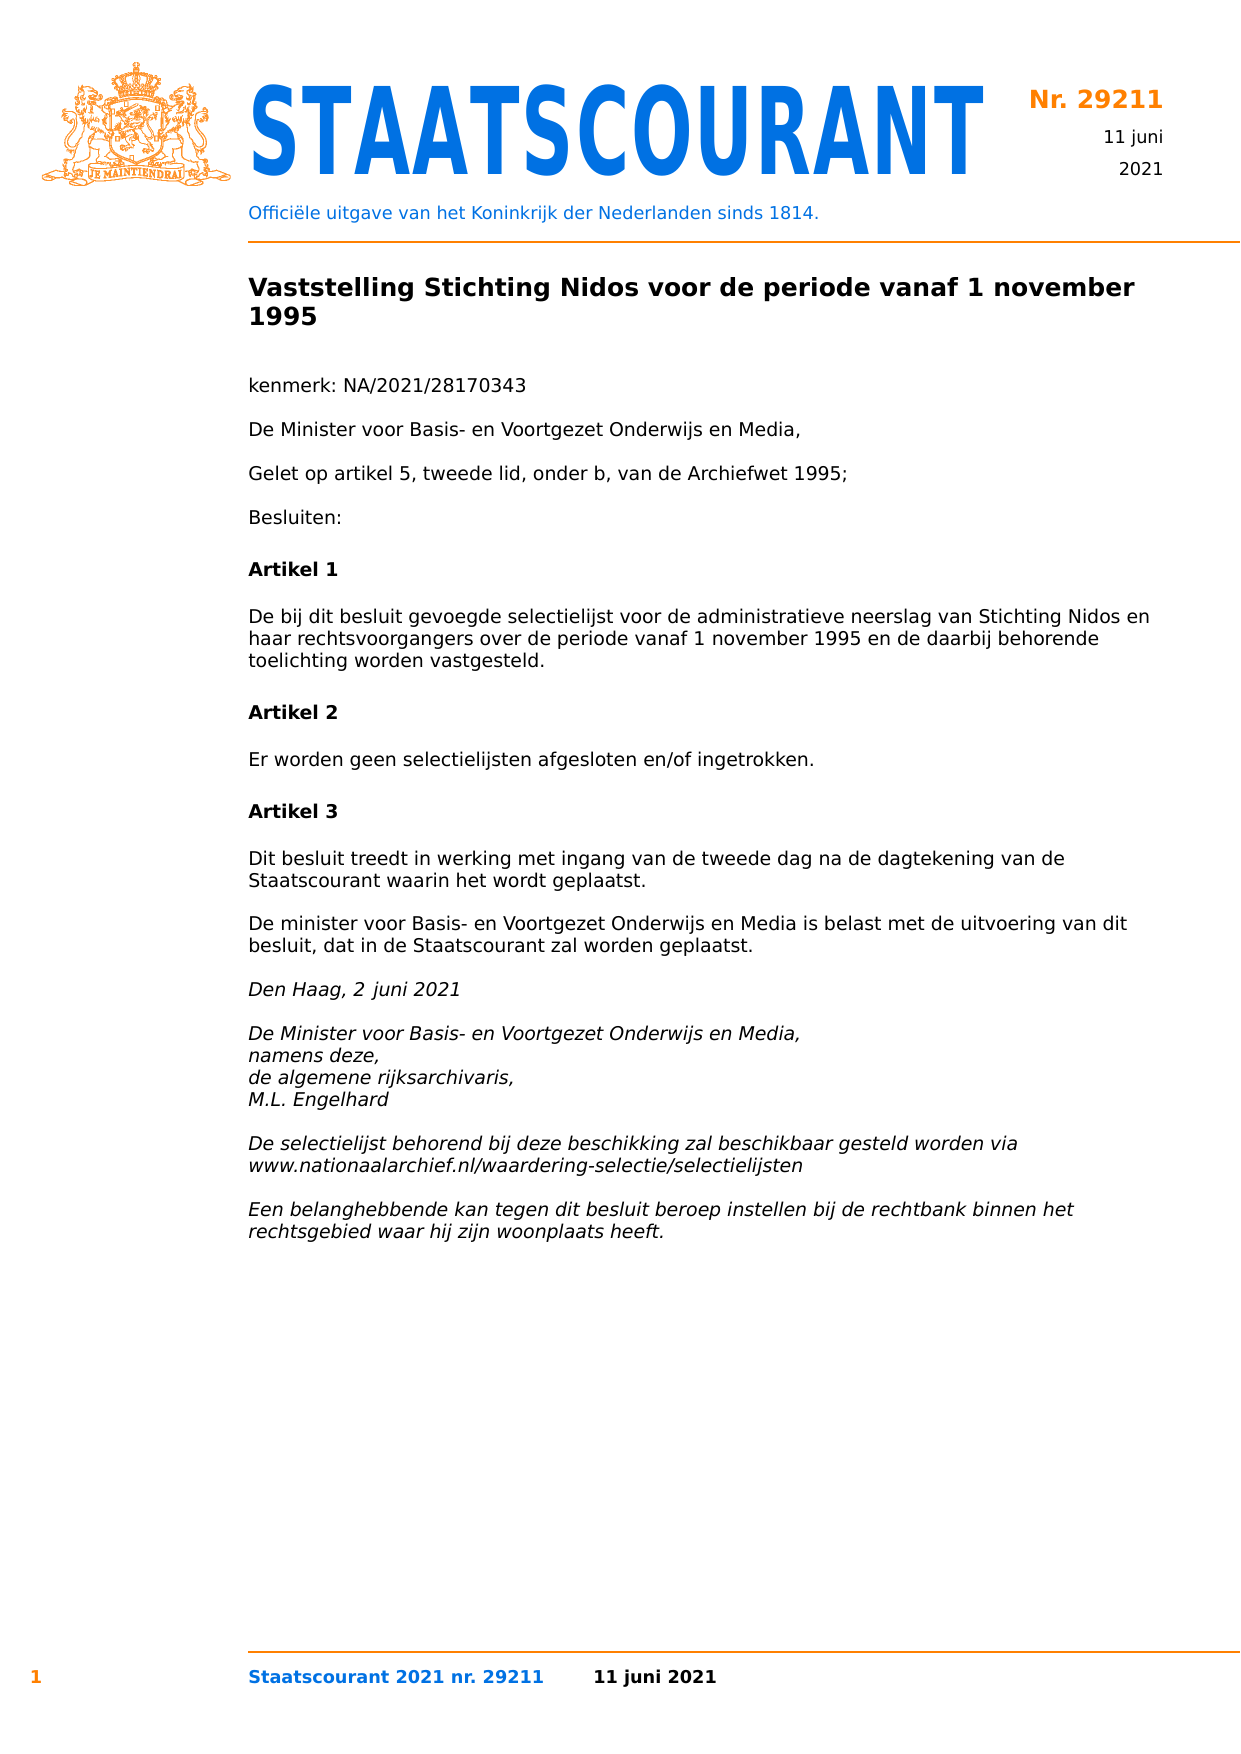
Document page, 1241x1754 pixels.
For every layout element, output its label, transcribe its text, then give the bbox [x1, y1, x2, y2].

subtitle Artikel 1 [248, 559, 1163, 581]
text Besluiten: [248, 507, 1163, 529]
picture [41, 62, 231, 186]
subtitle Artikel 2 [248, 702, 1163, 723]
text Gelet op artikel 5, tweede lid, onder b, van de Archiefwet 1995; [248, 463, 1163, 485]
table_cell Officiële uitgave van het Koninkrijk der Nederlanden sinds 1814. [248, 203, 1240, 241]
subtitle Artikel 3 [248, 801, 1163, 822]
table_header Nr. 29211 [998, 62, 1240, 121]
text Er worden geen selectielijsten afgesloten en/of ingetrokken. [248, 748, 1163, 771]
table_header STAATSCOURANT [248, 62, 998, 203]
text Dit besluit treedt in werking met ingang van de tweede dag na de dagtekening van de Staatscourant waarin het wordt geplaatst. [248, 847, 1163, 891]
table_header [25, 62, 248, 241]
table_cell 11 juni [998, 121, 1240, 153]
text Den Haag, 2 juni 2021 [248, 979, 1163, 1001]
text Een belanghebbende kan tegen dit besluit beroep instellen bij de rechtbank binnen het rechtsgebied waar hij zijn woonplaats heeft. [248, 1199, 1163, 1243]
text De Minister voor Basis- en Voortgezet Onderwijs en Media, namens deze, de algemene rijksarchivaris, M.L. Engelhard [248, 1023, 1163, 1111]
text De selectielijst behorend bij deze beschikking zal beschikbaar gesteld worden via www.nationaalarchief.nl/waardering-selectie/selectielijsten [248, 1133, 1163, 1177]
text De bij dit besluit gevoegde selectielijst voor de administratieve neerslag van Stichting Nidos en haar rechtsvoorgangers over de periode vanaf 1 november 1995 en de daarbij behorende toelichting worden vastgesteld. [248, 606, 1163, 672]
table_cell 2021 [998, 153, 1240, 203]
text De Minister voor Basis- en Voortgezet Onderwijs en Media, [248, 419, 1163, 441]
text kenmerk: NA/2021/28170343 [248, 375, 1163, 397]
text De minister voor Basis- en Voortgezet Onderwijs en Media is belast met de uitvoering van dit besluit, dat in de Staatscourant zal worden geplaatst. [248, 913, 1163, 957]
subtitle Vaststelling Stichting Nidos voor de periode vanaf 1 november 1995 [248, 273, 1163, 331]
